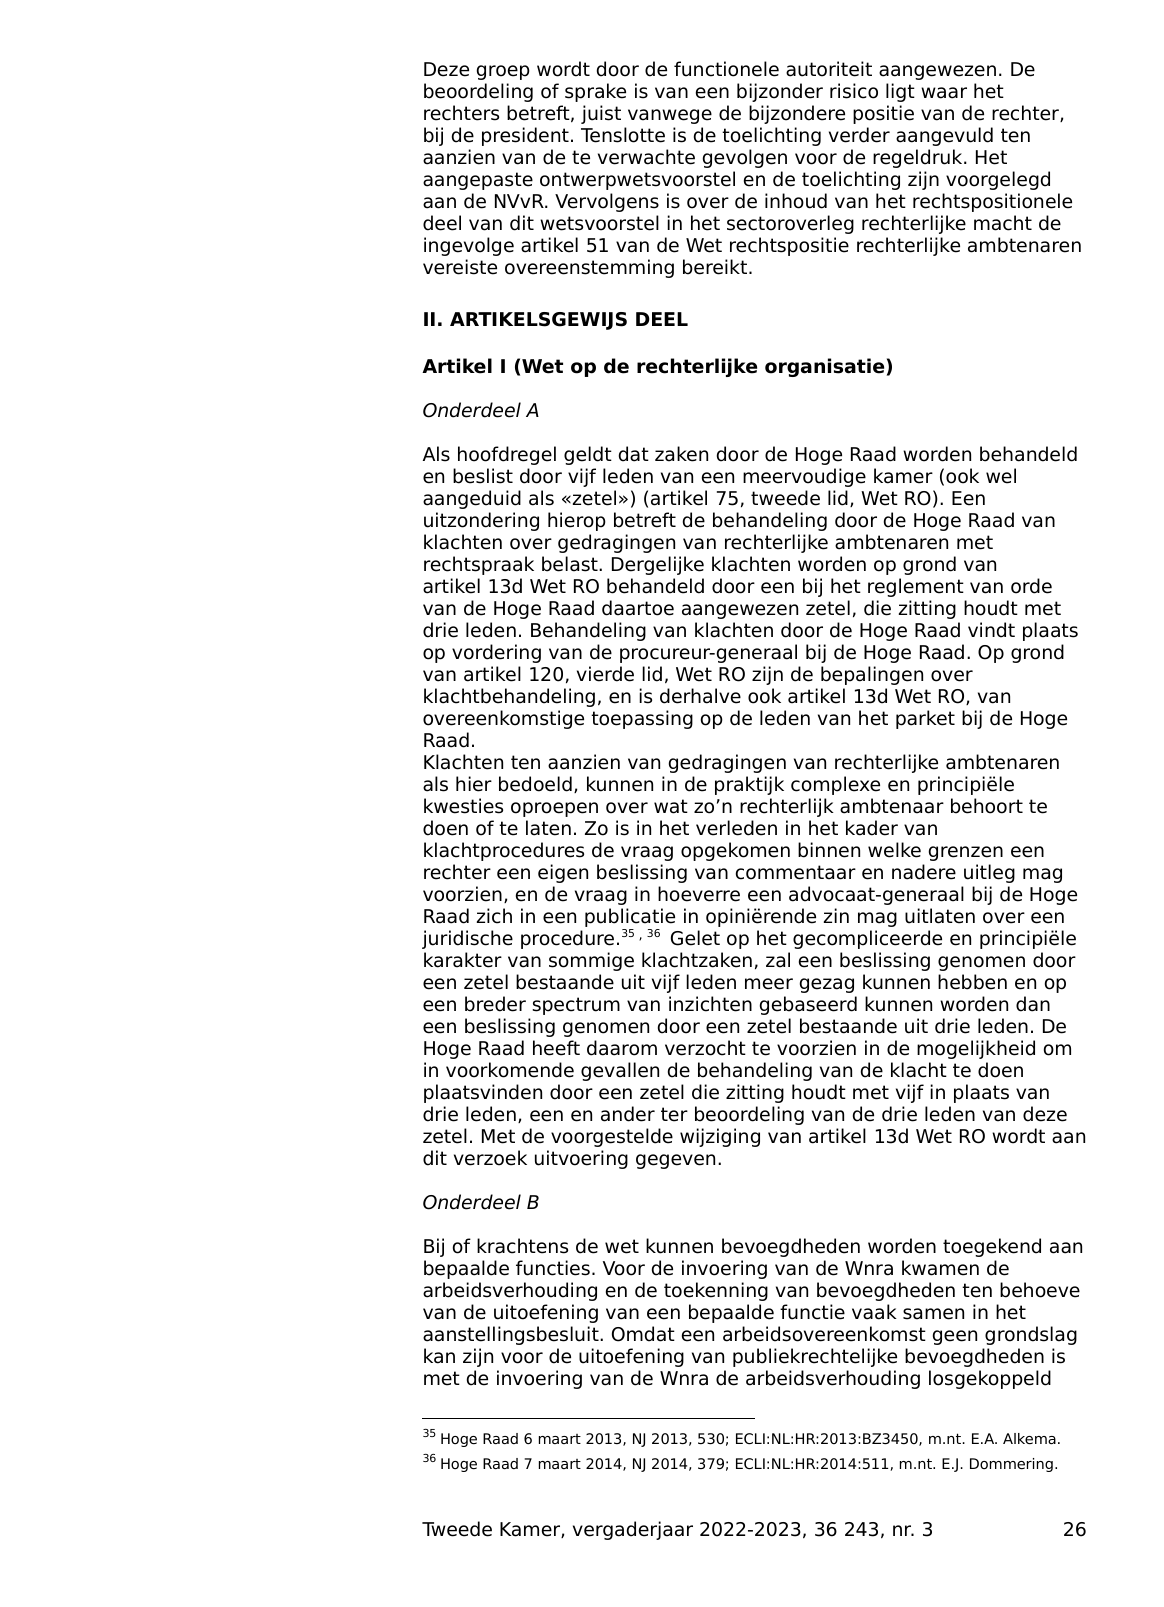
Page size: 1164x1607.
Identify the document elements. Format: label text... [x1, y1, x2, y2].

subtitle II. ARTIKELSGEWIJS DEEL [422, 309, 1087, 331]
subtitle Onderdeel B [422, 1192, 1087, 1214]
text Deze groep wordt door de functionele autoriteit aangewezen. De beoordeling of sprake is van een bijzonder risico ligt waar het rechters betreft, juist vanwege de bijzondere positie van de rechter, bij de president. Tenslotte is de toelichting verder aangevuld ten aanzien van de te verwachte gevolgen voor de regeldruk. Het aangepaste ontwerpwetsvoorstel en de toelichting zijn voorgelegd aan de NVvR. Vervolgens is over de inhoud van het rechtspositionele deel van dit wetsvoorstel in het sectoroverleg rechterlijke macht de ingevolge artikel 51 van de Wet rechtspositie rechterlijke ambtenaren vereiste overeenstemming bereikt. [422, 59, 1087, 279]
text Klachten ten aanzien van gedragingen van rechterlijke ambtenaren als hier bedoeld, kunnen in de praktijk complexe en principiële kwesties oproepen over wat zo’n rechterlijk ambtenaar behoort te doen of te laten. Zo is in het verleden in het kader van klachtprocedures de vraag opgekomen binnen welke grenzen een rechter een eigen beslissing van commentaar en nadere uitleg mag voorzien, en de vraag in hoeverre een advocaat-generaal bij de Hoge Raad zich in een publicatie in opiniërende zin mag uitlaten over een juridische procedure., Gelet op het gecompliceerde en principiële karakter van sommige klachtzaken, zal een beslissing genomen door een zetel bestaande uit vijf leden meer gezag kunnen hebben en op een breder spectrum van inzichten gebaseerd kunnen worden dan een beslissing genomen door een zetel bestaande uit drie leden. De Hoge Raad heeft daarom verzocht te voorzien in de mogelijkheid om in voorkomende gevallen de behandeling van de klacht te doen plaatsvinden door een zetel die zitting houdt met vijf in plaats van drie leden, een en ander ter beoordeling van de drie leden van deze zetel. Met de voorgestelde wijziging van artikel 13d Wet RO wordt aan dit verzoek uitvoering gegeven. [422, 752, 1087, 1169]
text Als hoofdregel geldt dat zaken door de Hoge Raad worden behandeld en beslist door vijf leden van een meervoudige kamer (ook wel aangeduid als «zetel») (artikel 75, tweede lid, Wet RO). Een uitzondering hierop betreft de behandeling door de Hoge Raad van klachten over gedragingen van rechterlijke ambtenaren met rechtspraak belast. Dergelijke klachten worden op grond van artikel 13d Wet RO behandeld door een bij het reglement van orde van de Hoge Raad daartoe aangewezen zetel, die zitting houdt met drie leden. Behandeling van klachten door de Hoge Raad vindt plaats op vordering van de procureur-generaal bij de Hoge Raad. Op grond van artikel 120, vierde lid, Wet RO zijn de bepalingen over klachtbehandeling, en is derhalve ook artikel 13d Wet RO, van overeenkomstige toepassing op de leden van het parket bij de Hoge Raad. [422, 444, 1087, 752]
subtitle Artikel I (Wet op de rechterlijke organisatie) [422, 356, 1087, 378]
subtitle Onderdeel A [422, 400, 1087, 422]
text Hoge Raad 6 maart 2013, NJ 2013, 530; ECLI:NL:HR:2013:BZ3450, m.nt. E.A. Alkema. [422, 1427, 1087, 1449]
text Bij of krachtens de wet kunnen bevoegdheden worden toegekend aan bepaalde functies. Voor de invoering van de Wnra kwamen de arbeidsverhouding en de toekenning van bevoegdheden ten behoeve van de uitoefening van een bepaalde functie vaak samen in het aanstellingsbesluit. Omdat een arbeidsovereenkomst geen grondslag kan zijn voor de uitoefening van publiekrechtelijke bevoegdheden is met de invoering van de Wnra de arbeidsverhouding losgekoppeld [422, 1236, 1087, 1390]
text Hoge Raad 7 maart 2014, NJ 2014, 379; ECLI:NL:HR:2014:511, m.nt. E.J. Dommering. [422, 1452, 1087, 1474]
